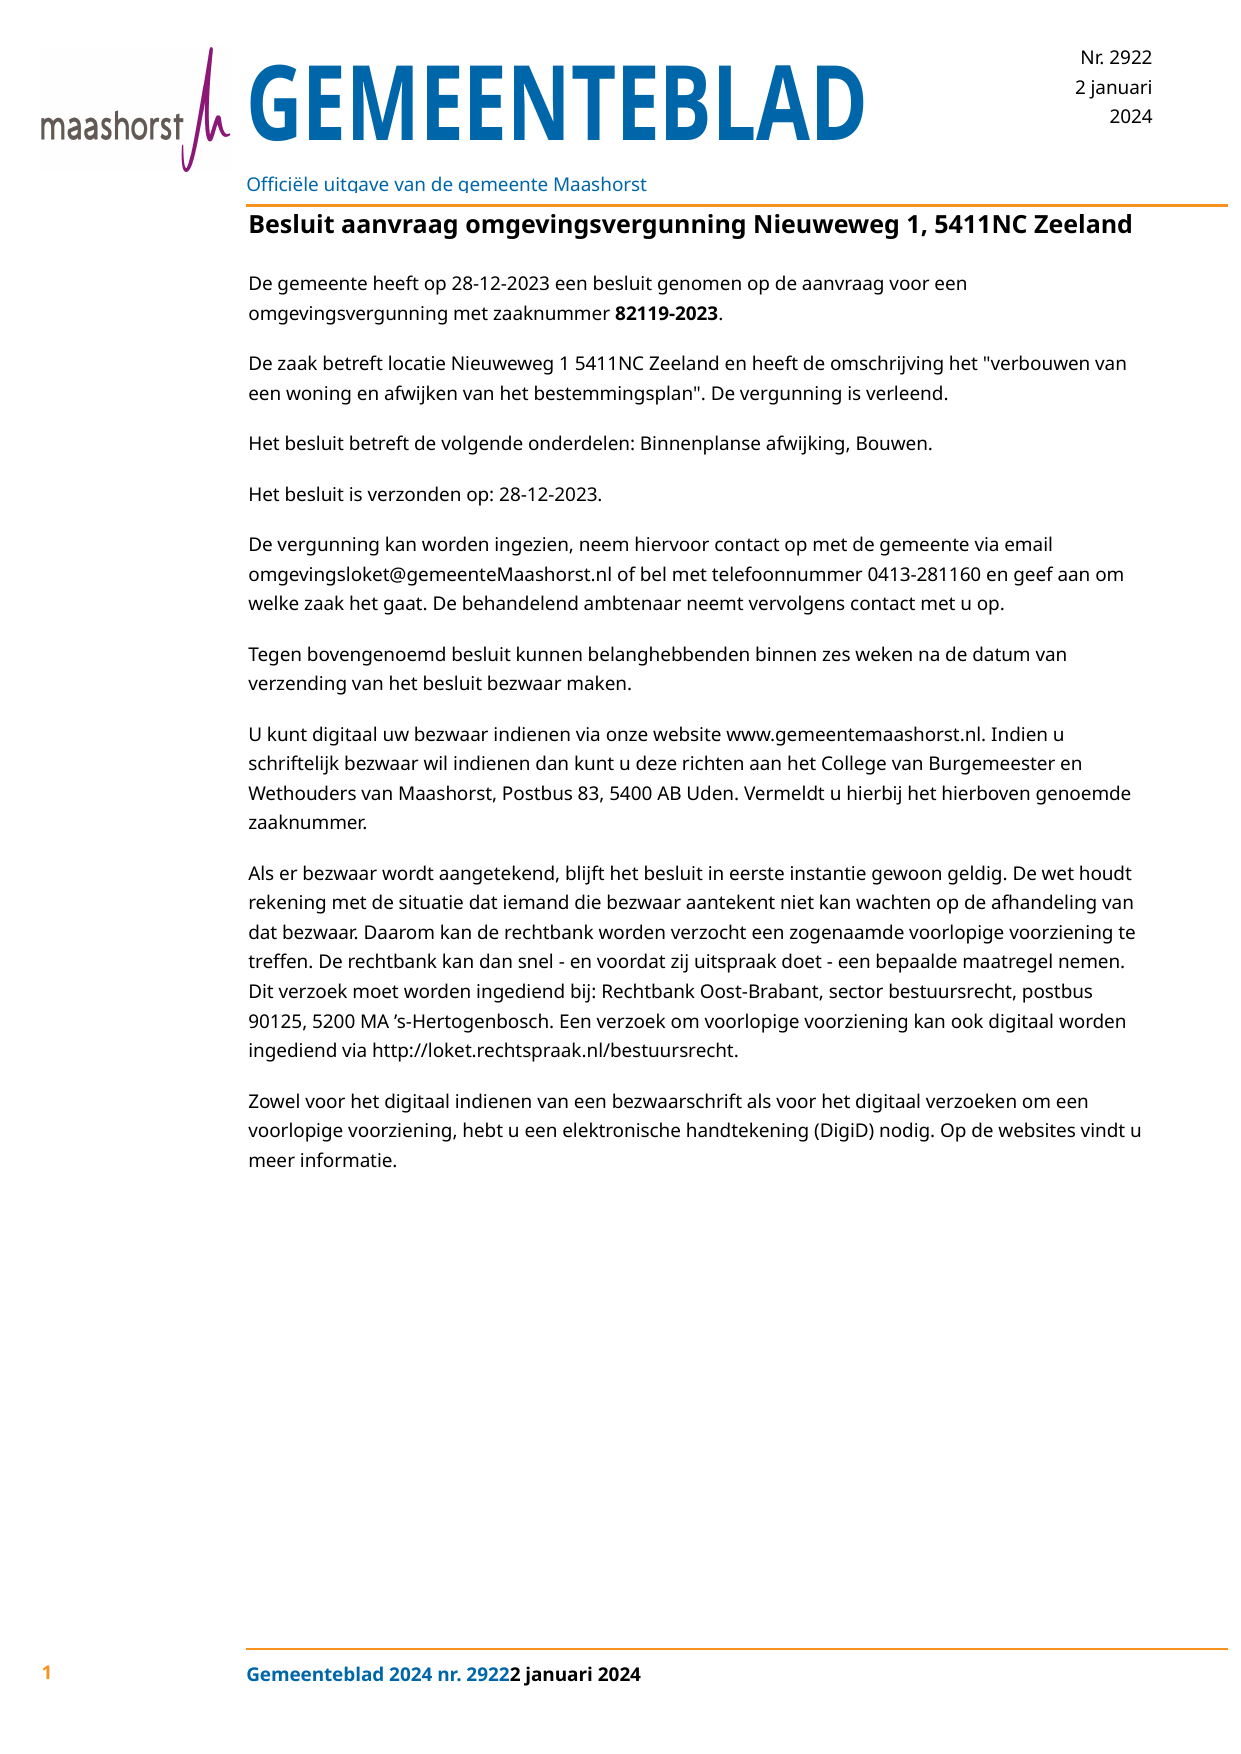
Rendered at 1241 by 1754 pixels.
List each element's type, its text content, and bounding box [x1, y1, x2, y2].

text Besluit aanvraag omgevingsvergunning Nieuweweg 1, 5411NC Zeeland [248, 207, 1152, 241]
text U kunt digitaal uw bezwaar indienen via onze website www.gemeentemaashorst.nl. Indien u schriftelijk bezwaar wil indienen dan kunt u deze richten aan het College van Burgemeester en Wethouders van Maashorst, Postbus 83, 5400 AB Uden. Vermeldt u hierbij het hierboven genoemde zaaknummer. [248, 721, 1152, 835]
text Het besluit betreft de volgende onderdelen: Binnenplanse afwijking, Bouwen. [248, 430, 1152, 456]
text De gemeente heeft op 28-12-2023 een besluit genomen op de aanvraag voor een omgevingsvergunning met zaaknummer 82119-2023. [248, 270, 1152, 326]
text De vergunning kan worden ingezien, neem hiervoor contact op met de gemeente via email omgevingsloket@gemeenteMaashorst.nl of bel met telefoonnummer 0413-281160 en geef aan om welke zaak het gaat. De behandelend ambtenaar neemt vervolgens contact met u op. [248, 531, 1152, 616]
text De zaak betreft locatie Nieuweweg 1 5411NC Zeeland en heeft de omschrijving het "verbouwen van een woning en afwijken van het bestemmingsplan". De vergunning is verleend. [248, 350, 1152, 406]
text Tegen bovengenoemd besluit kunnen belanghebbenden binnen zes weken na de datum van verzending van het besluit bezwaar maken. [248, 641, 1152, 696]
text Zowel voor het digitaal indienen van een bezwaarschrift als voor het digitaal verzoeken om een voorlopige voorziening, hebt u een elektronische handtekening (DigiD) nodig. Op de websites vindt u meer informatie. [248, 1088, 1152, 1173]
text Als er bezwaar wordt aangetekend, blijft het besluit in eerste instantie gewoon geldig. De wet houdt rekening met de situatie dat iemand die bezwaar aantekent niet kan wachten op de afhandeling van dat bezwaar. Daarom kan de rechtbank worden verzocht een zogenaamde voorlopige voorziening te treffen. De rechtbank kan dan snel - en voordat zij uitspraak doet - een bepaalde maatregel nemen. Dit verzoek moet worden ingediend bij: Rechtbank Oost-Brabant, sector bestuursrecht, postbus 90125, 5200 MA ’s-Hertogenbosch. Een verzoek om voorlopige voorziening kan ook digitaal worden ingediend via http://loket.rechtspraak.nl/bestuursrecht. [248, 860, 1152, 1063]
picture [41, 47, 231, 172]
text Het besluit is verzonden op: 28-12-2023. [248, 481, 1152, 506]
